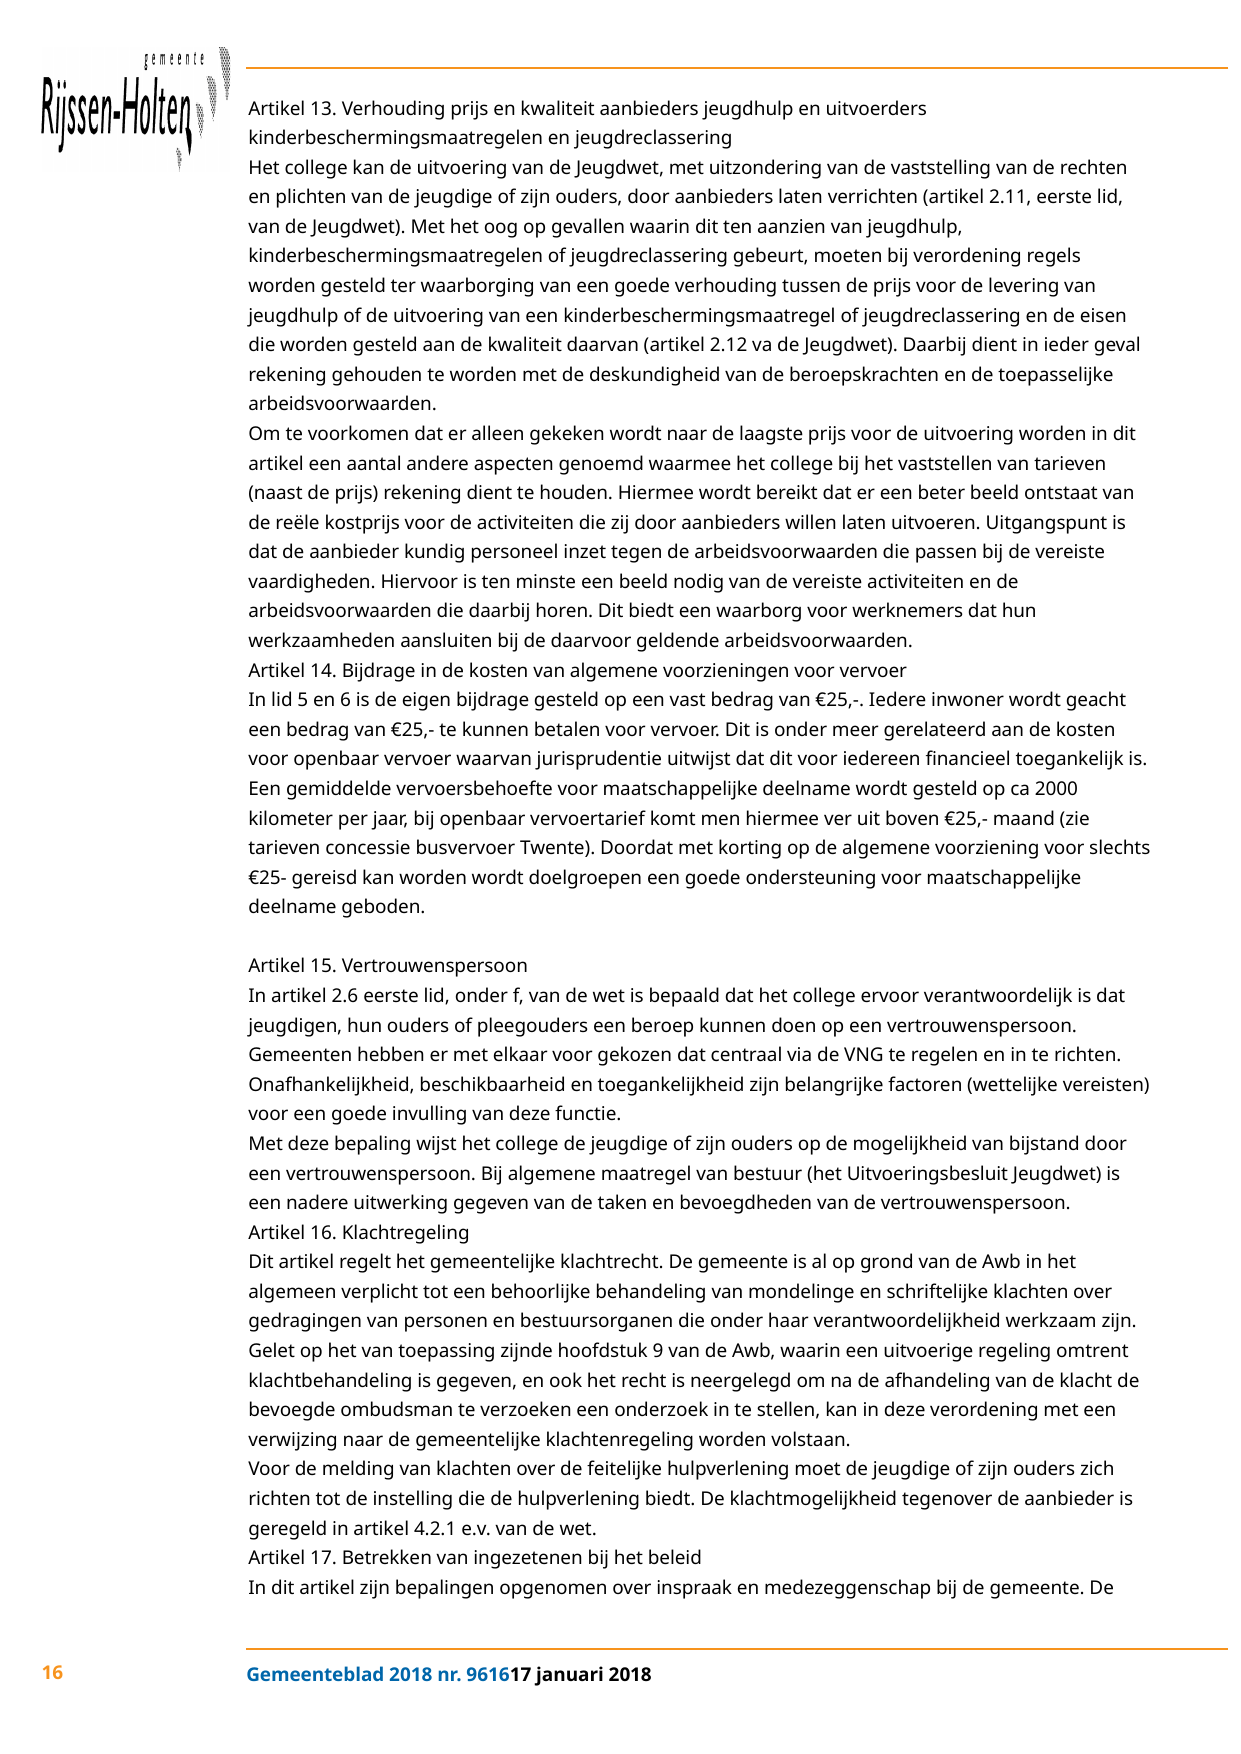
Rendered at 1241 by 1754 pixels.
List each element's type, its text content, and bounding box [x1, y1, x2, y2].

text Artikel 17. Betrekken van ingezetenen bij het beleid [248, 1544, 1152, 1570]
text Artikel 15. Vertrouwenspersoon [248, 953, 1152, 978]
picture [41, 47, 231, 172]
text Artikel 14. Bijdrage in de kosten van algemene voorzieningen voor vervoer [248, 657, 1152, 683]
text Voor de melding van klachten over de feitelijke hulpverlening moet de jeugdige of zijn ouders zich richten tot de instelling die de hulpverlening biedt. De klachtmogelijkheid tegenover de aanbieder is geregeld in artikel 4.2.1 e.v. van de wet. [248, 1456, 1152, 1541]
text In artikel 2.6 eerste lid, onder f, van de wet is bepaald dat het college ervoor verantwoordelijk is dat jeugdigen, hun ouders of pleegouders een beroep kunnen doen op een vertrouwenspersoon. Gemeenten hebben er met elkaar voor gekozen dat centraal via de VNG te regelen en in te richten. Onafhankelijkheid, beschikbaarheid en toegankelijkheid zijn belangrijke factoren (wettelijke vereisten) voor een goede invulling van deze functie. [248, 982, 1152, 1126]
text In lid 5 en 6 is de eigen bijdrage gesteld op een vast bedrag van €25,-. Iedere inwoner wordt geacht een bedrag van €25,- te kunnen betalen voor vervoer. Dit is onder meer gerelateerd aan de kosten voor openbaar vervoer waarvan jurisprudentie uitwijst dat dit voor iedereen financieel toegankelijk is. Een gemiddelde vervoersbehoefte voor maatschappelijke deelname wordt gesteld op ca 2000 kilometer per jaar, bij openbaar vervoertarief komt men hiermee ver uit boven €25,- maand (zie tarieven concessie busvervoer Twente). Doordat met korting op de algemene voorziening voor slechts €25- gereisd kan worden wordt doelgroepen een goede ondersteuning voor maatschappelijke deelname geboden. [248, 686, 1152, 919]
text Met deze bepaling wijst het college de jeugdige of zijn ouders op de mogelijkheid van bijstand door een vertrouwenspersoon. Bij algemene maatregel van bestuur (het Uitvoeringsbesluit Jeugdwet) is een nadere uitwerking gegeven van de taken en bevoegdheden van de vertrouwenspersoon. [248, 1130, 1152, 1215]
text Artikel 13. Verhouding prijs en kwaliteit aanbieders jeugdhulp en uitvoerders kinderbeschermingsmaatregelen en jeugdreclassering [248, 95, 1152, 150]
text Het college kan de uitvoering van de Jeugdwet, met uitzondering van de vaststelling van de rechten en plichten van de jeugdige of zijn ouders, door aanbieders laten verrichten (artikel 2.11, eerste lid, van de Jeugdwet). Met het oog op gevallen waarin dit ten aanzien van jeugdhulp, kinderbeschermingsmaatregelen of jeugdreclassering gebeurt, moeten bij verordening regels worden gesteld ter waarborging van een goede verhouding tussen de prijs voor de levering van jeugdhulp of de uitvoering van een kinderbeschermingsmaatregel of jeugdreclassering en de eisen die worden gesteld aan de kwaliteit daarvan (artikel 2.12 va de Jeugdwet). Daarbij dient in ieder geval rekening gehouden te worden met de deskundigheid van de beroepskrachten en de toepasselijke arbeidsvoorwaarden. [248, 154, 1152, 416]
text Artikel 16. Klachtregeling [248, 1219, 1152, 1245]
text Dit artikel regelt het gemeentelijke klachtrecht. De gemeente is al op grond van de Awb in het algemeen verplicht tot een behoorlijke behandeling van mondelinge en schriftelijke klachten over gedragingen van personen en bestuursorganen die onder haar verantwoordelijkheid werkzaam zijn. [248, 1248, 1152, 1333]
text In dit artikel zijn bepalingen opgenomen over inspraak en medezeggenschap bij de gemeente. De [248, 1574, 1152, 1600]
text Gelet op het van toepassing zijnde hoofdstuk 9 van de Awb, waarin een uitvoerige regeling omtrent klachtbehandeling is gegeven, en ook het recht is neergelegd om na de afhandeling van de klacht de bevoegde ombudsman te verzoeken een onderzoek in te stellen, kan in deze verordening met een verwijzing naar de gemeentelijke klachtenregeling worden volstaan. [248, 1337, 1152, 1452]
text Om te voorkomen dat er alleen gekeken wordt naar de laagste prijs voor de uitvoering worden in dit artikel een aantal andere aspecten genoemd waarmee het college bij het vaststellen van tarieven (naast de prijs) rekening dient te houden. Hiermee wordt bereikt dat er een beter beeld ontstaat van de reële kostprijs voor de activiteiten die zij door aanbieders willen laten uitvoeren. Uitgangspunt is dat de aanbieder kundig personeel inzet tegen de arbeidsvoorwaarden die passen bij de vereiste vaardigheden. Hiervoor is ten minste een beeld nodig van de vereiste activiteiten en de arbeidsvoorwaarden die daarbij horen. Dit biedt een waarborg voor werknemers dat hun werkzaamheden aansluiten bij de daarvoor geldende arbeidsvoorwaarden. [248, 420, 1152, 653]
